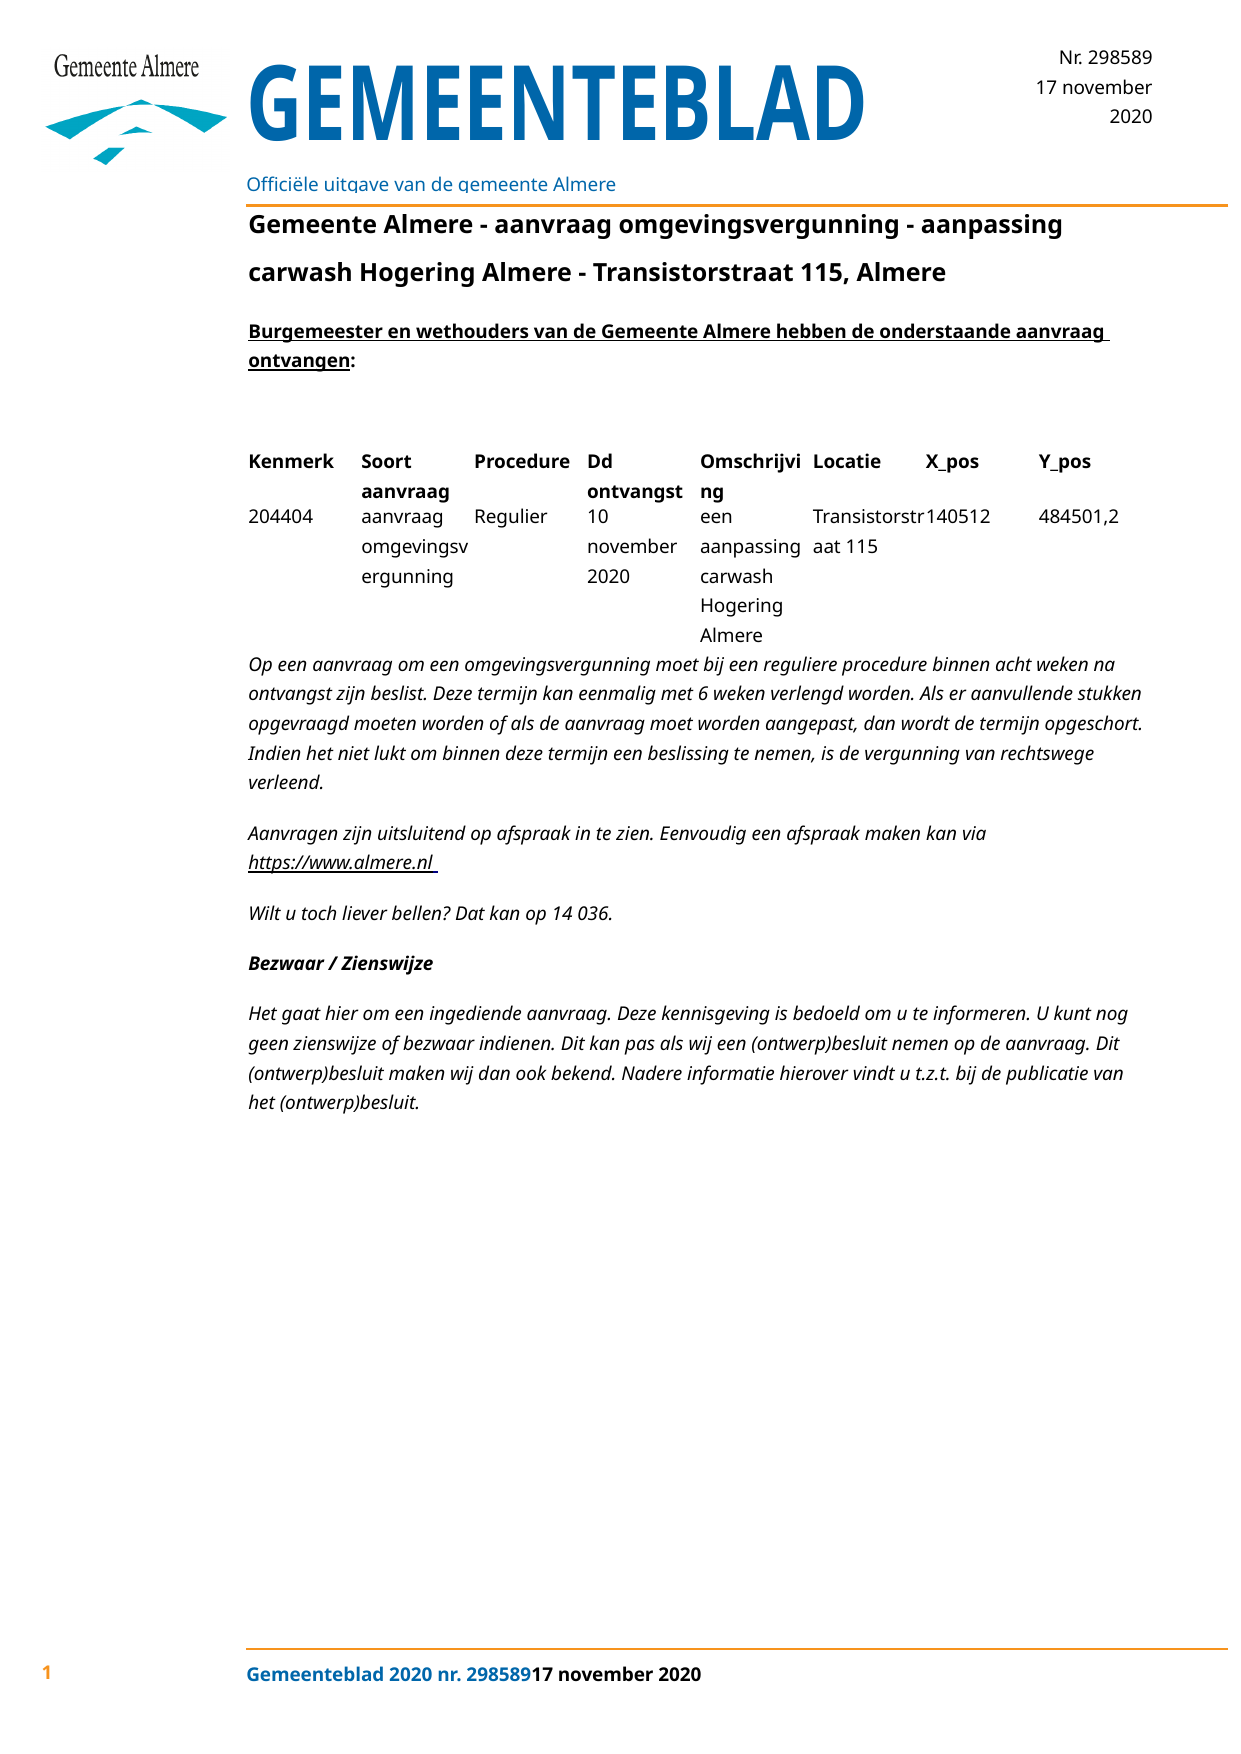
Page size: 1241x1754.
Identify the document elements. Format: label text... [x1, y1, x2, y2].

table_header Locatie [813, 449, 926, 504]
table_header Y_pos [1039, 449, 1152, 504]
table_cell een aanpassing carwash Hogering Almere [700, 504, 813, 648]
text Burgemeester en wethouders van de Gemeente Almere hebben de onderstaande aanvraag ontvangen: [248, 318, 1152, 373]
table_header X_pos [926, 449, 1038, 504]
table_cell Regulier [474, 504, 587, 648]
table_cell 204404 [248, 504, 361, 648]
table_header Soort aanvraag [361, 449, 474, 504]
table_header Kenmerk [248, 449, 361, 504]
table_header Dd ontvangst [587, 449, 700, 504]
table_cell 140512 [926, 504, 1038, 648]
table_header Omschrijving [700, 449, 813, 504]
table_cell aanvraag omgevingsvergunning [361, 504, 474, 648]
table_header Procedure [474, 449, 587, 504]
text Gemeente Almere - aanvraag omgevingsvergunning - aanpassing carwash Hogering Almere - Transistorstraat 115, Almere [248, 207, 1152, 288]
table_cell Transistorstraat 115 [813, 504, 926, 648]
text Aanvragen zijn uitsluitend op afspraak in te zien. Eenvoudig een afspraak maken kan via https://www.almere.nl [248, 820, 1152, 875]
text Het gaat hier om een ingediende aanvraag. Deze kennisgeving is bedoeld om u te informeren. U kunt nog geen zienswijze of bezwaar indienen. Dit kan pas als wij een (ontwerp)besluit nemen op de aanvraag. Dit (ontwerp)besluit maken wij dan ook bekend. Nadere informatie hierover vindt u t.z.t. bij de publicatie van het (ontwerp)besluit. [248, 1001, 1152, 1115]
table_cell 10 november 2020 [587, 504, 700, 648]
table_cell 484501,2 [1039, 504, 1152, 648]
picture [41, 47, 231, 172]
text Wilt u toch liever bellen? Dat kan op 14 036. [248, 900, 1152, 926]
text Op een aanvraag om een omgevingsvergunning moet bij een reguliere procedure binnen acht weken na ontvangst zijn beslist. Deze termijn kan eenmalig met 6 weken verlengd worden. Als er aanvullende stukken opgevraagd moeten worden of als de aanvraag moet worden aangepast, dan wordt de termijn opgeschort. Indien het niet lukt om binnen deze termijn een beslissing te nemen, is de vergunning van rechtswege verleend. [248, 651, 1152, 795]
text Bezwaar / Zienswijze [248, 950, 1152, 976]
